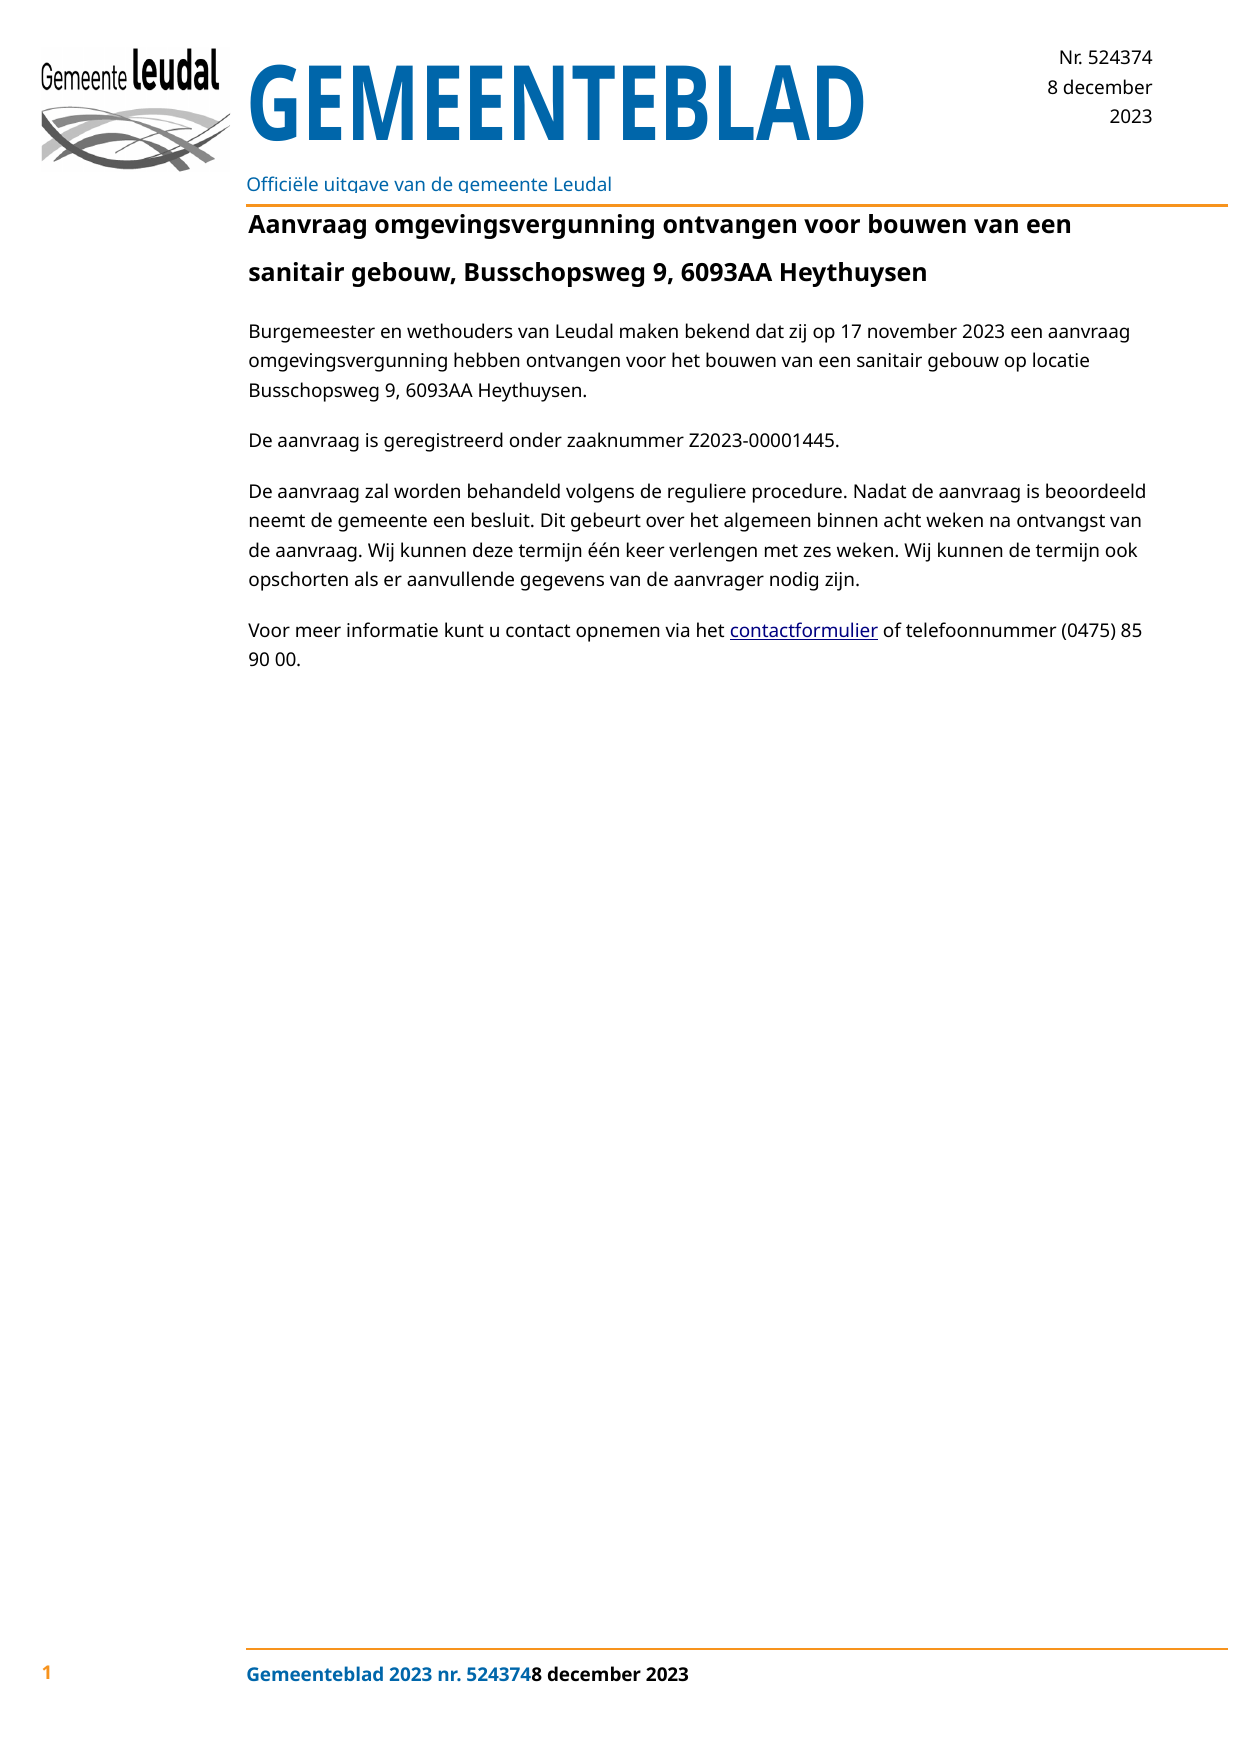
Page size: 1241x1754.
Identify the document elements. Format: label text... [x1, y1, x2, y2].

picture [41, 47, 231, 172]
text De aanvraag is geregistreerd onder zaaknummer Z2023-00001445. [248, 427, 1152, 453]
text Burgemeester en wethouders van Leudal maken bekend dat zij op 17 november 2023 een aanvraag omgevingsvergunning hebben ontvangen voor het bouwen van een sanitair gebouw op locatie Busschopsweg 9, 6093AA Heythuysen. [248, 318, 1152, 403]
text Voor meer informatie kunt u contact opnemen via het contactformulier of telefoonnummer (0475) 85 90 00. [248, 617, 1152, 672]
text Aanvraag omgevingsvergunning ontvangen voor bouwen van een sanitair gebouw, Busschopsweg 9, 6093AA Heythuysen [248, 207, 1152, 288]
text De aanvraag zal worden behandeld volgens de reguliere procedure. Nadat de aanvraag is beoordeeld neemt de gemeente een besluit. Dit gebeurt over het algemeen binnen acht weken na ontvangst van de aanvraag. Wij kunnen deze termijn één keer verlengen met zes weken. Wij kunnen de termijn ook opschorten als er aanvullende gegevens van de aanvrager nodig zijn. [248, 478, 1152, 592]
